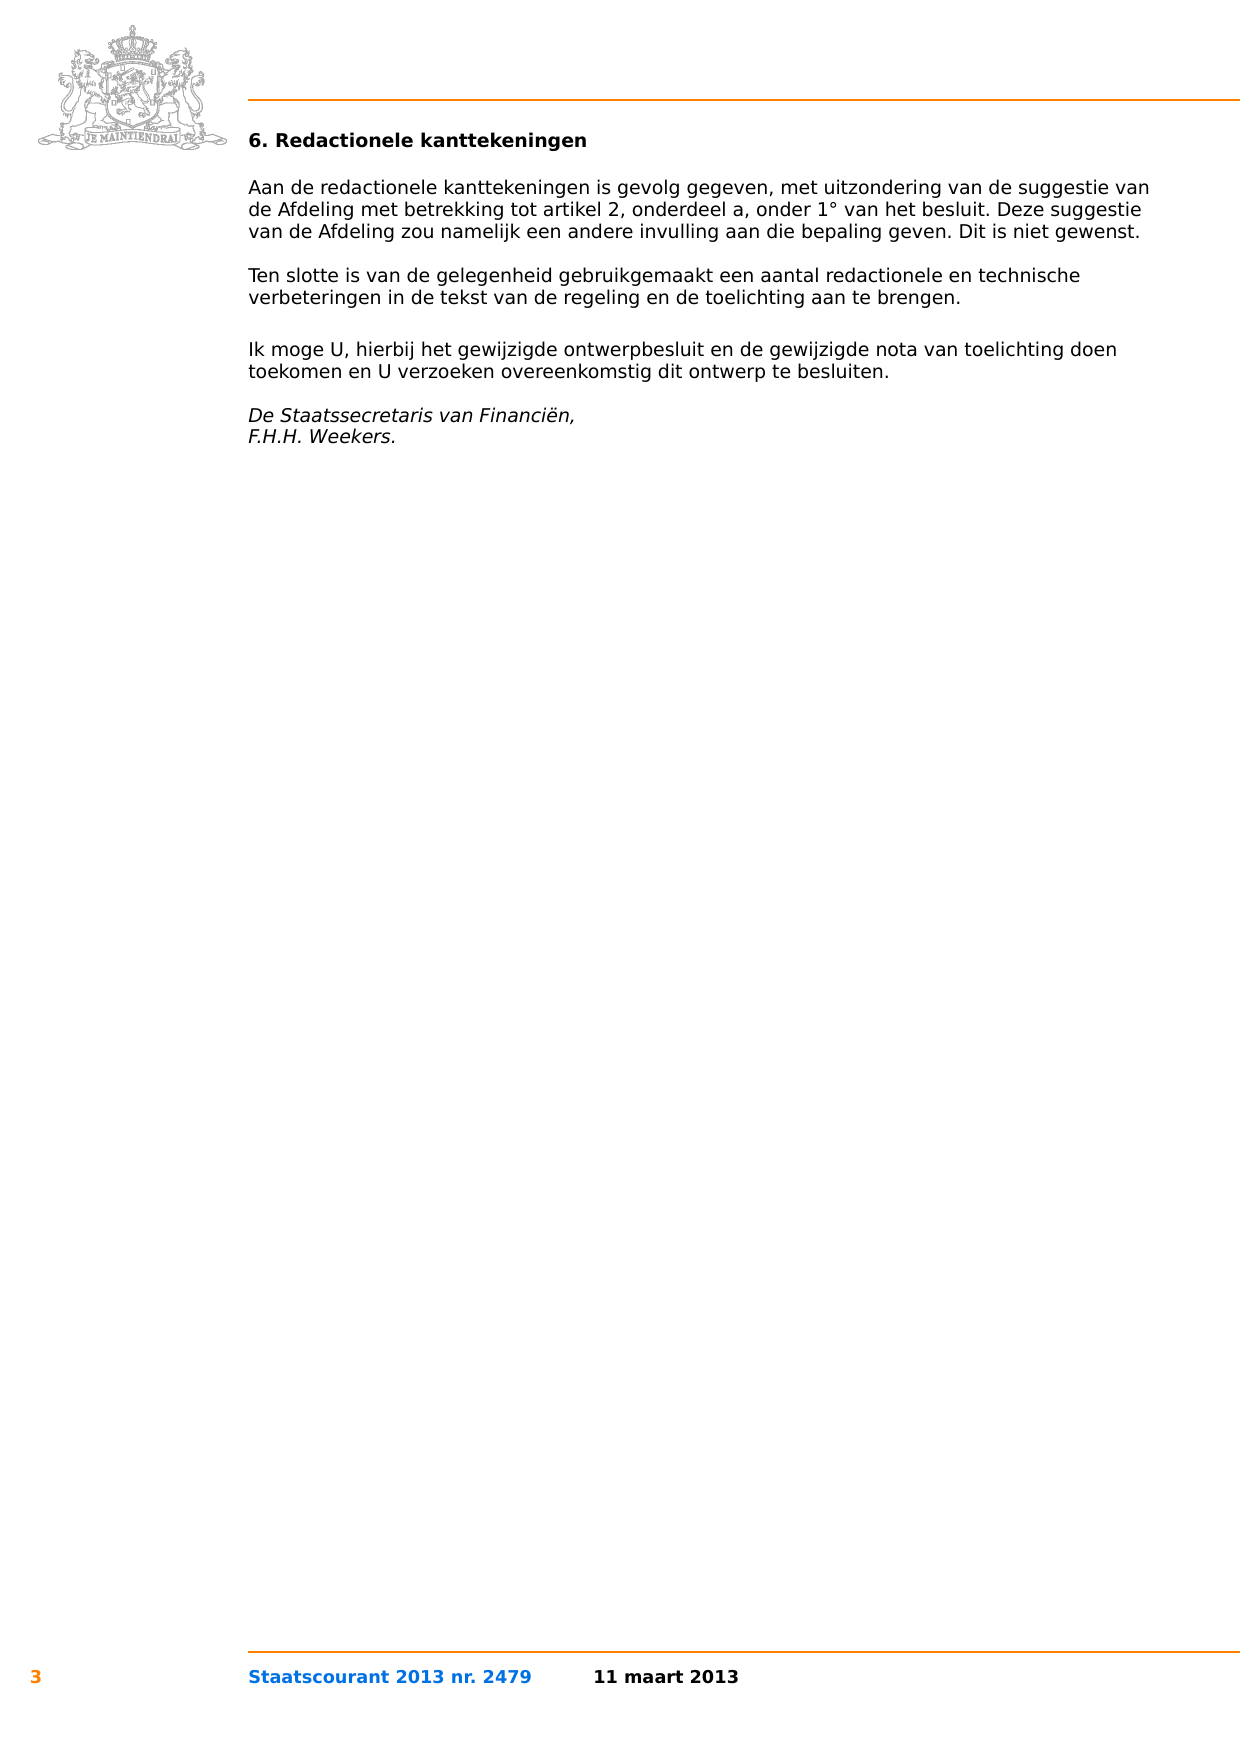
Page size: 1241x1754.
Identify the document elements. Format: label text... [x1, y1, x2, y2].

text De Staatssecretaris van Financiën, F.H.H. Weekers. [248, 404, 1163, 448]
text Ik moge U, hierbij het gewijzigde ontwerpbesluit en de gewijzigde nota van toelichting doen toekomen en U verzoeken overeenkomstig dit ontwerp te besluiten. [248, 339, 1163, 383]
subtitle 6. Redactionele kanttekeningen [248, 130, 1163, 152]
text Aan de redactionele kanttekeningen is gevolg gegeven, met uitzondering van de suggestie van de Afdeling met betrekking tot artikel 2, onderdeel a, onder 1° van het besluit. Deze suggestie van de Afdeling zou namelijk een andere invulling aan die bepaling geven. Dit is niet gewenst. [248, 177, 1163, 243]
picture [38, 25, 227, 150]
text Ten slotte is van de gelegenheid gebruikgemaakt een aantal redactionele en technische verbeteringen in de tekst van de regeling en de toelichting aan te brengen. [248, 265, 1163, 309]
